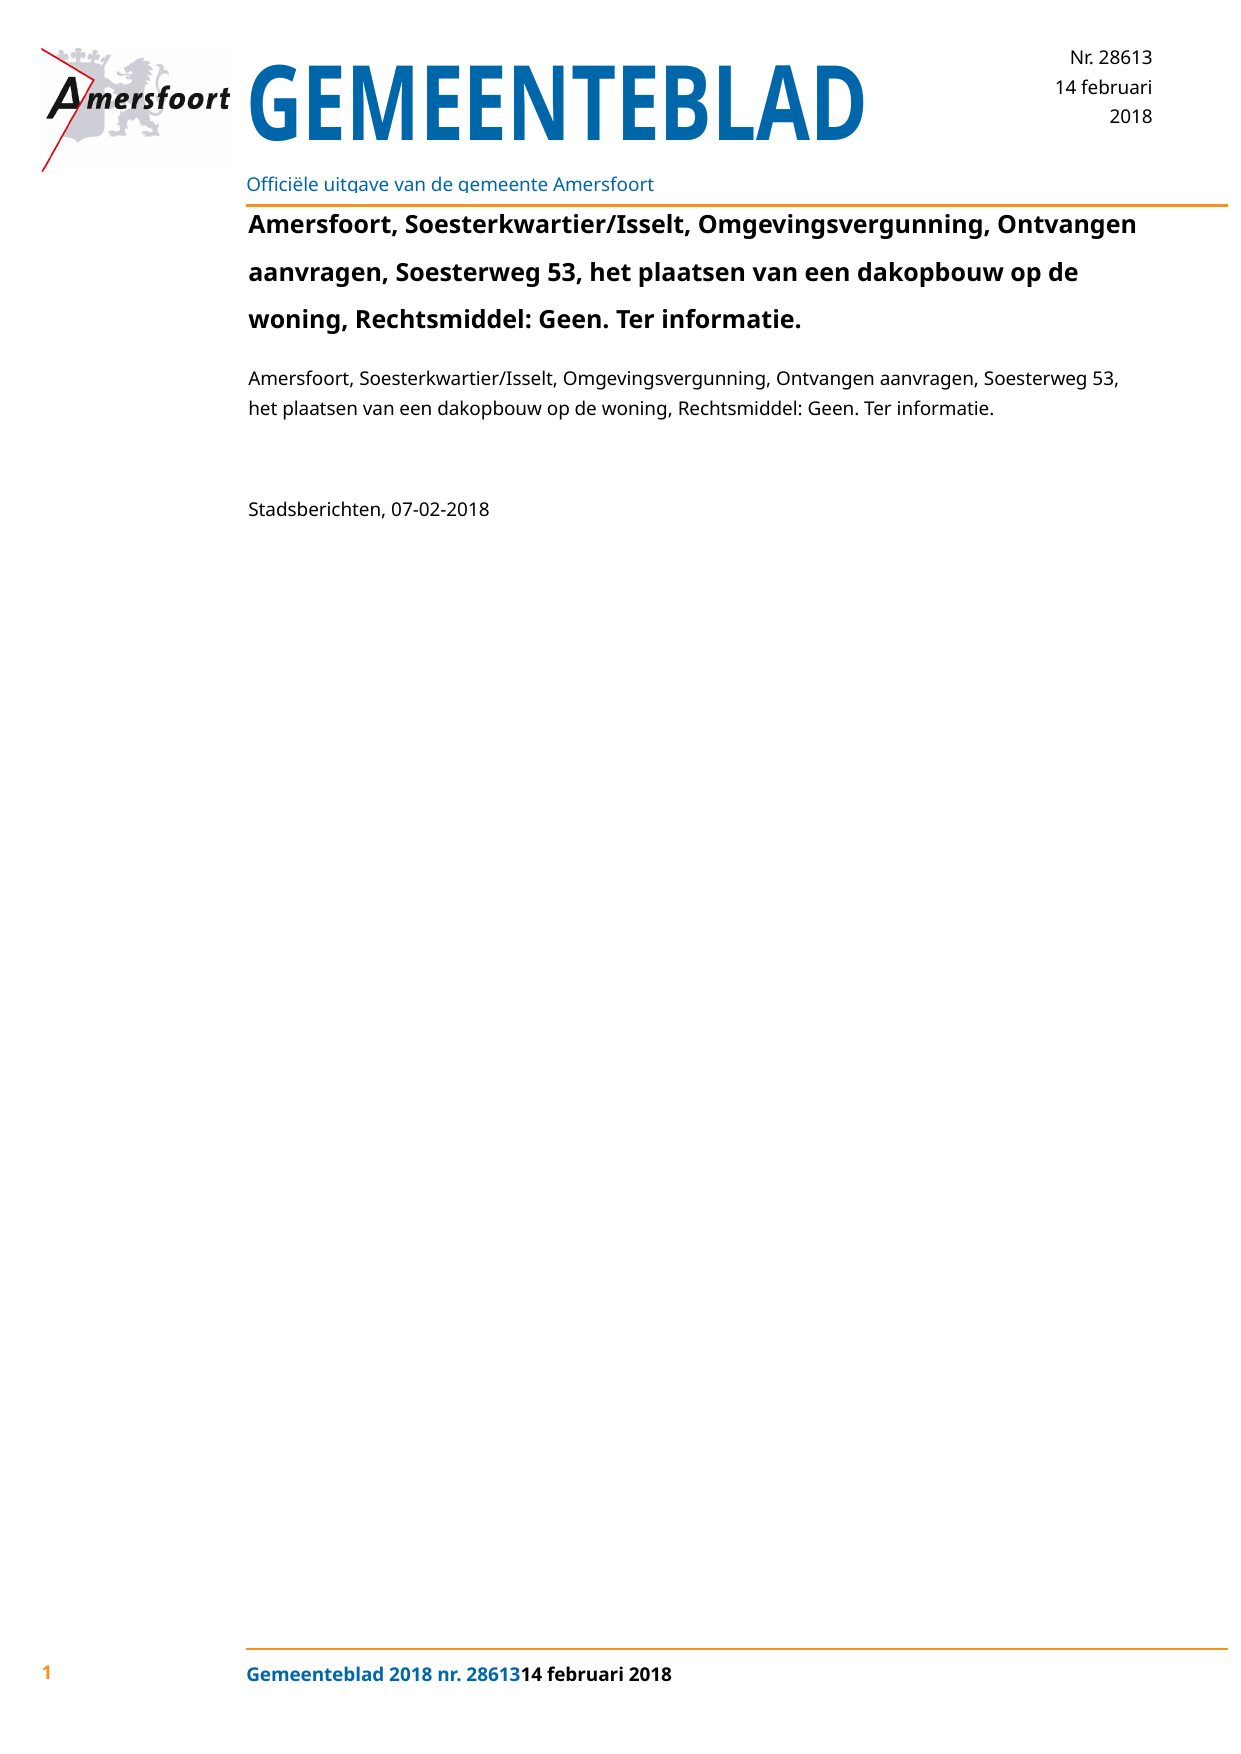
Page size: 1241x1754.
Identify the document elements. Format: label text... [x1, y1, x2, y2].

text Stadsberichten, 07-02-2018 [248, 496, 1152, 522]
text Amersfoort, Soesterkwartier/Isselt, Omgevingsvergunning, Ontvangen aanvragen, Soesterweg 53, het plaatsen van een dakopbouw op de woning, Rechtsmiddel: Geen. Ter informatie. [248, 207, 1152, 336]
picture [41, 47, 231, 172]
text Amersfoort, Soesterkwartier/Isselt, Omgevingsvergunning, Ontvangen aanvragen, Soesterweg 53, het plaatsen van een dakopbouw op de woning, Rechtsmiddel: Geen. Ter informatie. [248, 366, 1152, 421]
